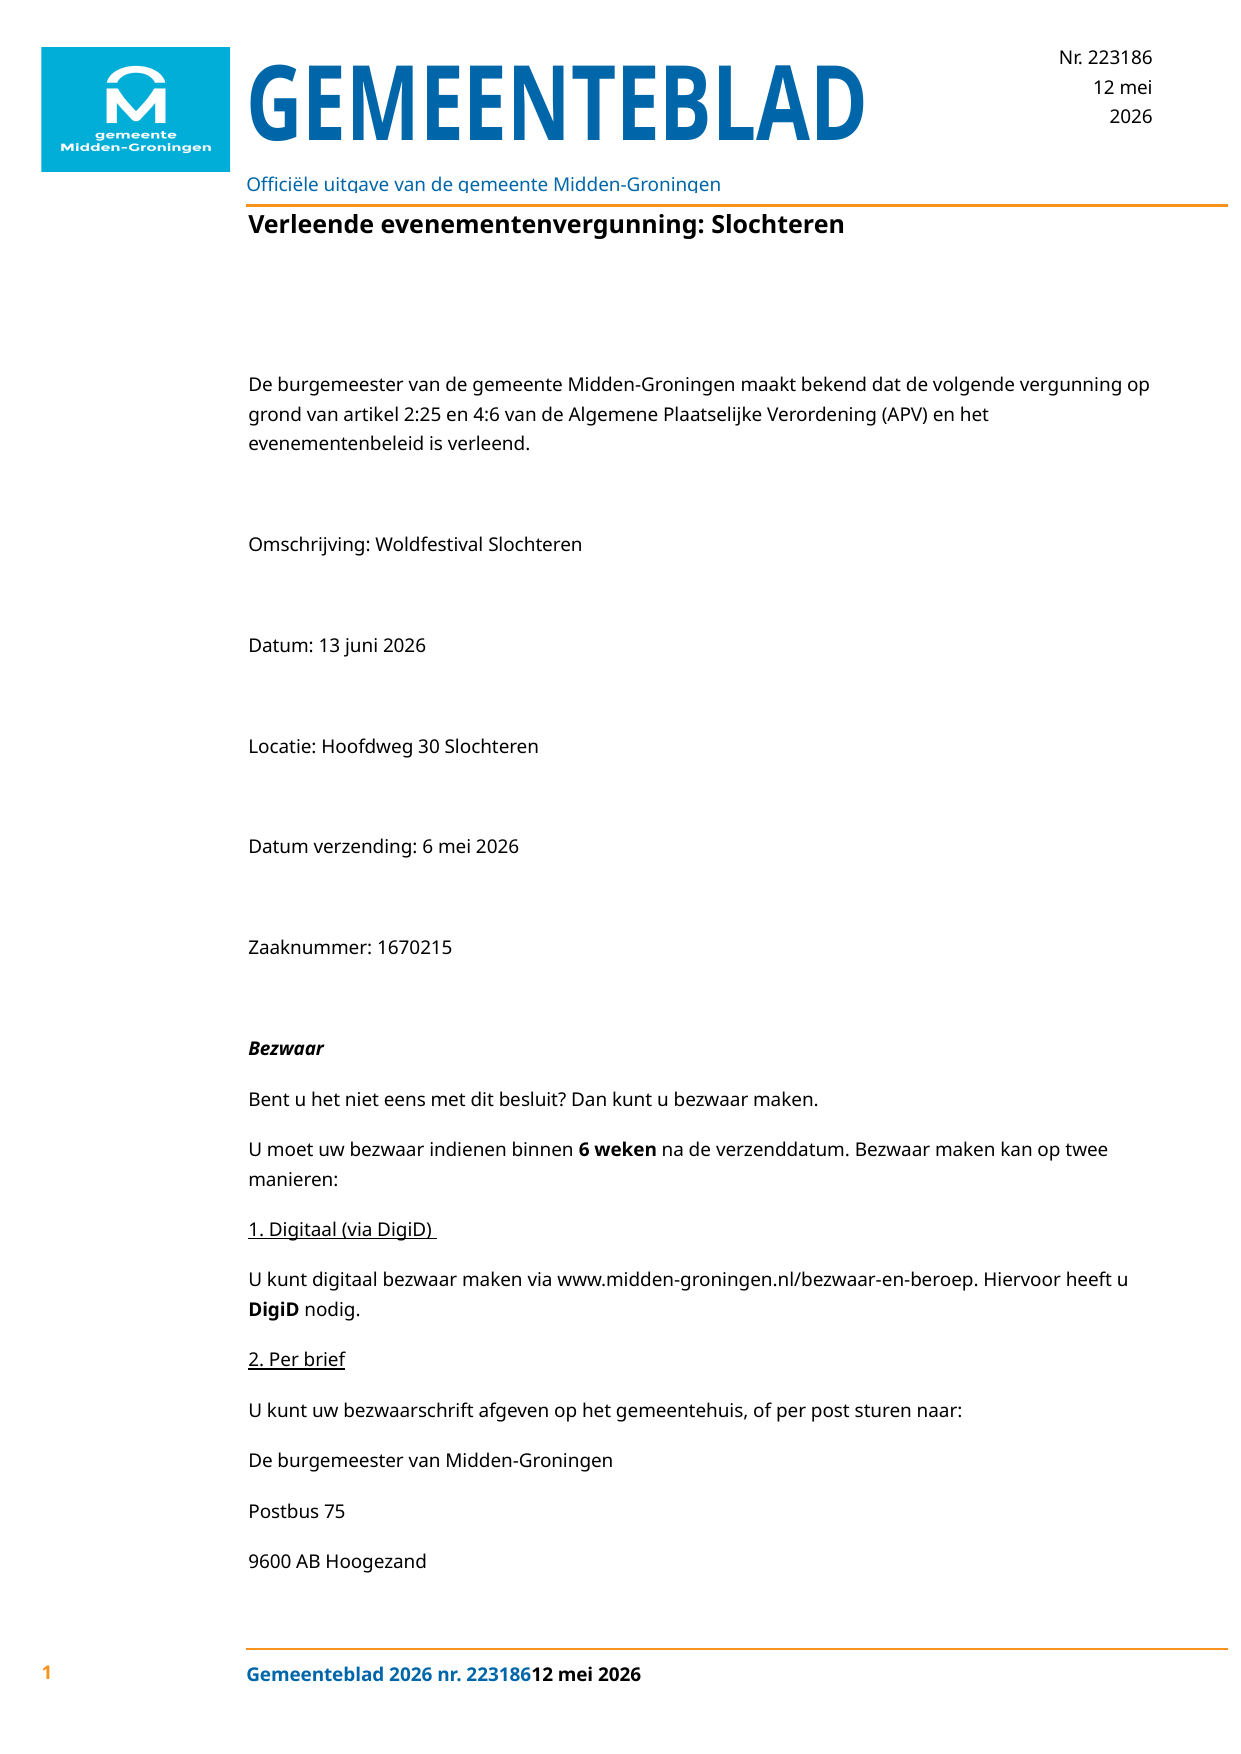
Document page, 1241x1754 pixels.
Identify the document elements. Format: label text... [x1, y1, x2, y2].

text Bezwaar [248, 1035, 1152, 1061]
text Postbus 75 [248, 1498, 1152, 1523]
text 9600 AB Hoogezand [248, 1548, 1152, 1574]
picture [107, 89, 165, 122]
text Datum: 13 juni 2026 [248, 632, 1152, 658]
text U moet uw bezwaar indienen binnen 6 weken na de verzenddatum. Bezwaar maken kan op twee manieren: [248, 1136, 1152, 1191]
text Datum verzending: 6 mei 2026 [248, 834, 1152, 859]
text Bent u het niet eens met dit besluit? Dan kunt u bezwaar maken. [248, 1086, 1152, 1111]
text De burgemeester van Midden-Groningen [248, 1447, 1152, 1473]
picture [184, 146, 190, 153]
text Zaaknummer: 1670215 [248, 934, 1152, 960]
text De burgemeester van de gemeente Midden-Groningen maakt bekend dat de volgende vergunning op grond van artikel 2:25 en 4:6 van de Algemene Plaatselijke Verordening (APV) en het evenementenbeleid is verleend. [248, 371, 1152, 456]
text U kunt uw bezwaarschrift afgeven op het gemeentehuis, of per post sturen naar: [248, 1397, 1152, 1423]
text Omschrijving: Woldfestival Slochteren [248, 531, 1152, 557]
text 2. Per brief [248, 1347, 1152, 1372]
text Locatie: Hoofdweg 30 Slochteren [248, 733, 1152, 758]
text 1. Digitaal (via DigiD) [248, 1216, 1152, 1242]
text U kunt digitaal bezwaar maken via www.midden-groningen.nl/bezwaar-en-beroep. Hiervoor heeft u DigiD nodig. [248, 1267, 1152, 1322]
text Verleende evenementenvergunning: Slochteren [248, 207, 1152, 241]
picture [108, 66, 164, 82]
